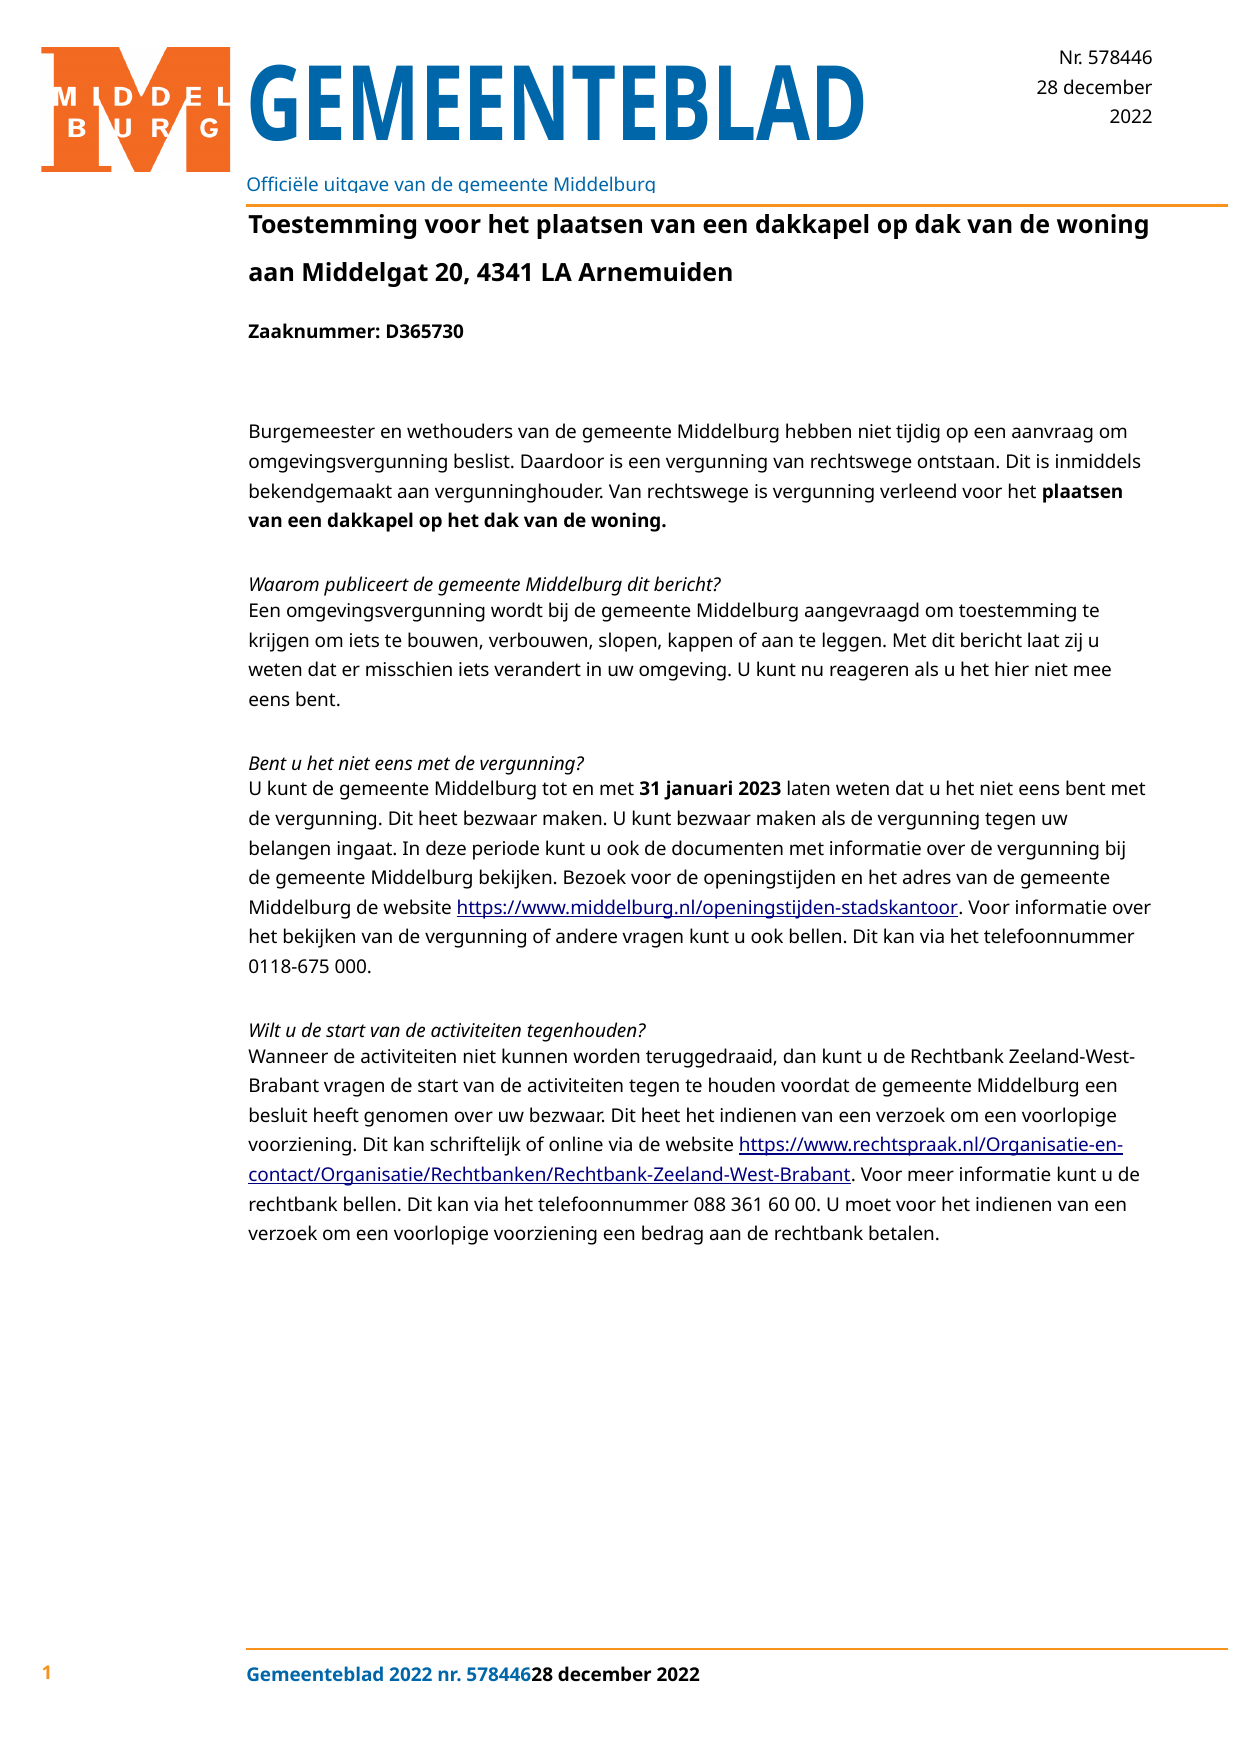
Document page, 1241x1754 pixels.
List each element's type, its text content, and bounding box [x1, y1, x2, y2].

text Zaaknummer: D365730 [248, 318, 1152, 344]
text Waarom publiceert de gemeente Middelburg dit bericht? [248, 571, 1152, 597]
picture [41, 47, 231, 172]
text Een omgevingsvergunning wordt bij de gemeente Middelburg aangevraagd om toestemming te krijgen om iets te bouwen, verbouwen, slopen, kappen of aan te leggen. Met dit bericht laat zij u weten dat er misschien iets verandert in uw omgeving. U kunt nu reageren als u het hier niet mee eens bent. [248, 597, 1152, 712]
text Bent u het niet eens met de vergunning? [248, 750, 1152, 776]
text Wilt u de start van de activiteiten tegenhouden? [248, 1017, 1152, 1043]
text Toestemming voor het plaatsen van een dakkapel op dak van de woning aan Middelgat 20, 4341 LA Arnemuiden [248, 207, 1152, 288]
text Wanneer de activiteiten niet kunnen worden teruggedraaid, dan kunt u de Rechtbank Zeeland-West-Brabant vragen de start van de activiteiten tegen te houden voordat de gemeente Middelburg een besluit heeft genomen over uw bezwaar. Dit heet het indienen van een verzoek om een voorlopige voorziening. Dit kan schriftelijk of online via de website https://www.rechtspraak.nl/Organisatie-en-contact/Organisatie/Rechtbanken/Rechtbank-Zeeland-West-Brabant. Voor meer informatie kunt u de rechtbank bellen. Dit kan via het telefoonnummer 088 361 60 00. U moet voor het indienen van een verzoek om een voorlopige voorziening een bedrag aan de rechtbank betalen. [248, 1043, 1152, 1246]
text U kunt de gemeente Middelburg tot en met 31 januari 2023 laten weten dat u het niet eens bent met de vergunning. Dit heet bezwaar maken. U kunt bezwaar maken als de vergunning tegen uw belangen ingaat. In deze periode kunt u ook de documenten met informatie over de vergunning bij de gemeente Middelburg bekijken. Bezoek voor de openingstijden en het adres van de gemeente Middelburg de website https://www.middelburg.nl/openingstijden-stadskantoor. Voor informatie over het bekijken van de vergunning of andere vragen kunt u ook bellen. Dit kan via het telefoonnummer 0118-675 000. [248, 776, 1152, 979]
text Burgemeester en wethouders van de gemeente Middelburg hebben niet tijdig op een aanvraag om omgevingsvergunning beslist. Daardoor is een vergunning van rechtswege ontstaan. Dit is inmiddels bekendgemaakt aan vergunninghouder. Van rechtswege is vergunning verleend voor het plaatsen van een dakkapel op het dak van de woning. [248, 419, 1152, 533]
